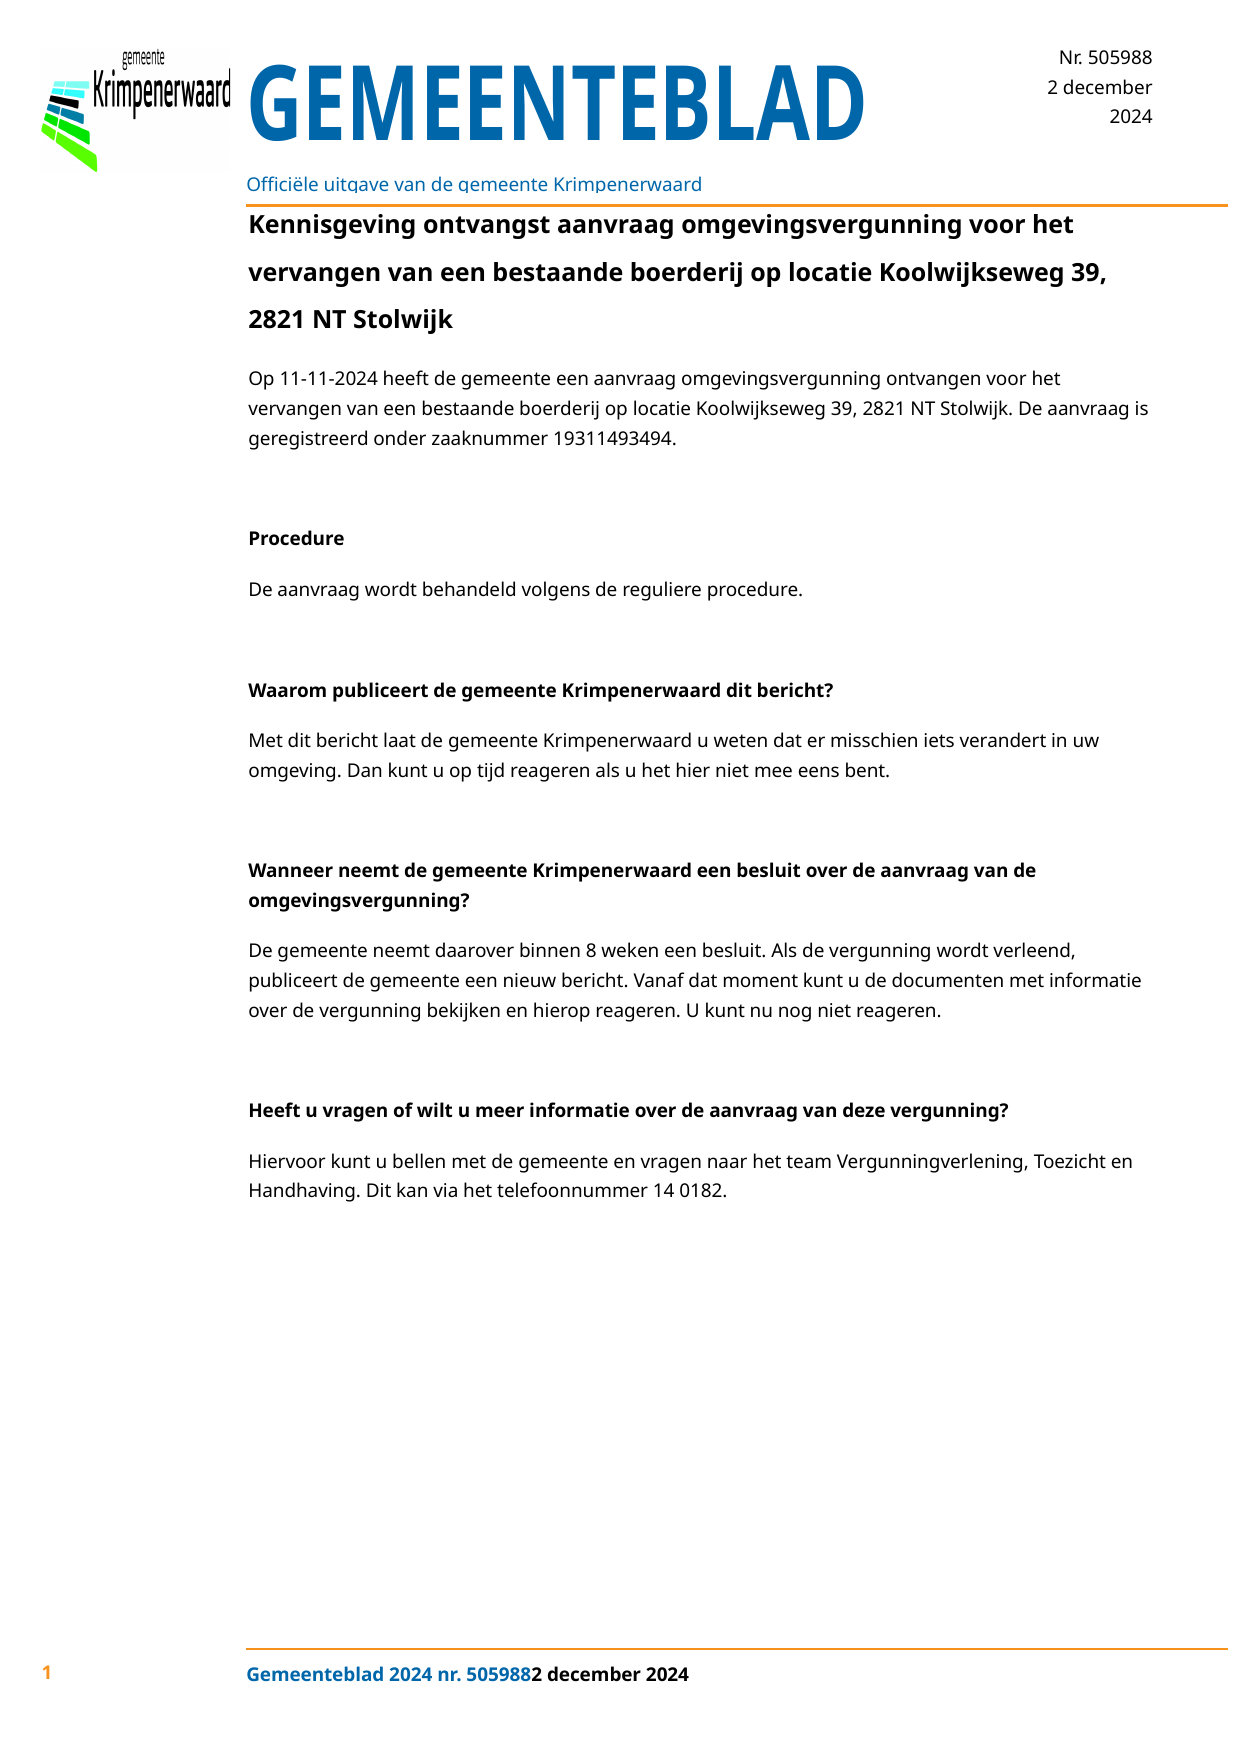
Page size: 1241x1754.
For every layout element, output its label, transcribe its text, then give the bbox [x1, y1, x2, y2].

text Waarom publiceert de gemeente Krimpenerwaard dit bericht? [248, 677, 1152, 702]
text De aanvraag wordt behandeld volgens de reguliere procedure. [248, 576, 1152, 602]
text Wanneer neemt de gemeente Krimpenerwaard een besluit over de aanvraag van de omgevingsvergunning? [248, 858, 1152, 913]
text Hiervoor kunt u bellen met de gemeente en vragen naar het team Vergunningverlening, Toezicht en Handhaving. Dit kan via het telefoonnummer 14 0182. [248, 1148, 1152, 1203]
text Procedure [248, 526, 1152, 551]
text Op 11-11-2024 heeft de gemeente een aanvraag omgevingsvergunning ontvangen voor het vervangen van een bestaande boerderij op locatie Koolwijkseweg 39, 2821 NT Stolwijk. De aanvraag is geregistreerd onder zaaknummer 19311493494. [248, 366, 1152, 450]
text Met dit bericht laat de gemeente Krimpenerwaard u weten dat er misschien iets verandert in uw omgeving. Dan kunt u op tijd reageren als u het hier niet mee eens bent. [248, 727, 1152, 782]
text De gemeente neemt daarover binnen 8 weken een besluit. Als de vergunning wordt verleend, publiceert de gemeente een nieuw bericht. Vanaf dat moment kunt u de documenten met informatie over de vergunning bekijken en hierop reageren. U kunt nu nog niet reageren. [248, 938, 1152, 1022]
text Heeft u vragen of wilt u meer informatie over de aanvraag van deze vergunning? [248, 1098, 1152, 1123]
text Kennisgeving ontvangst aanvraag omgevingsvergunning voor het vervangen van een bestaande boerderij op locatie Koolwijkseweg 39, 2821 NT Stolwijk [248, 207, 1152, 336]
picture [41, 47, 231, 172]
